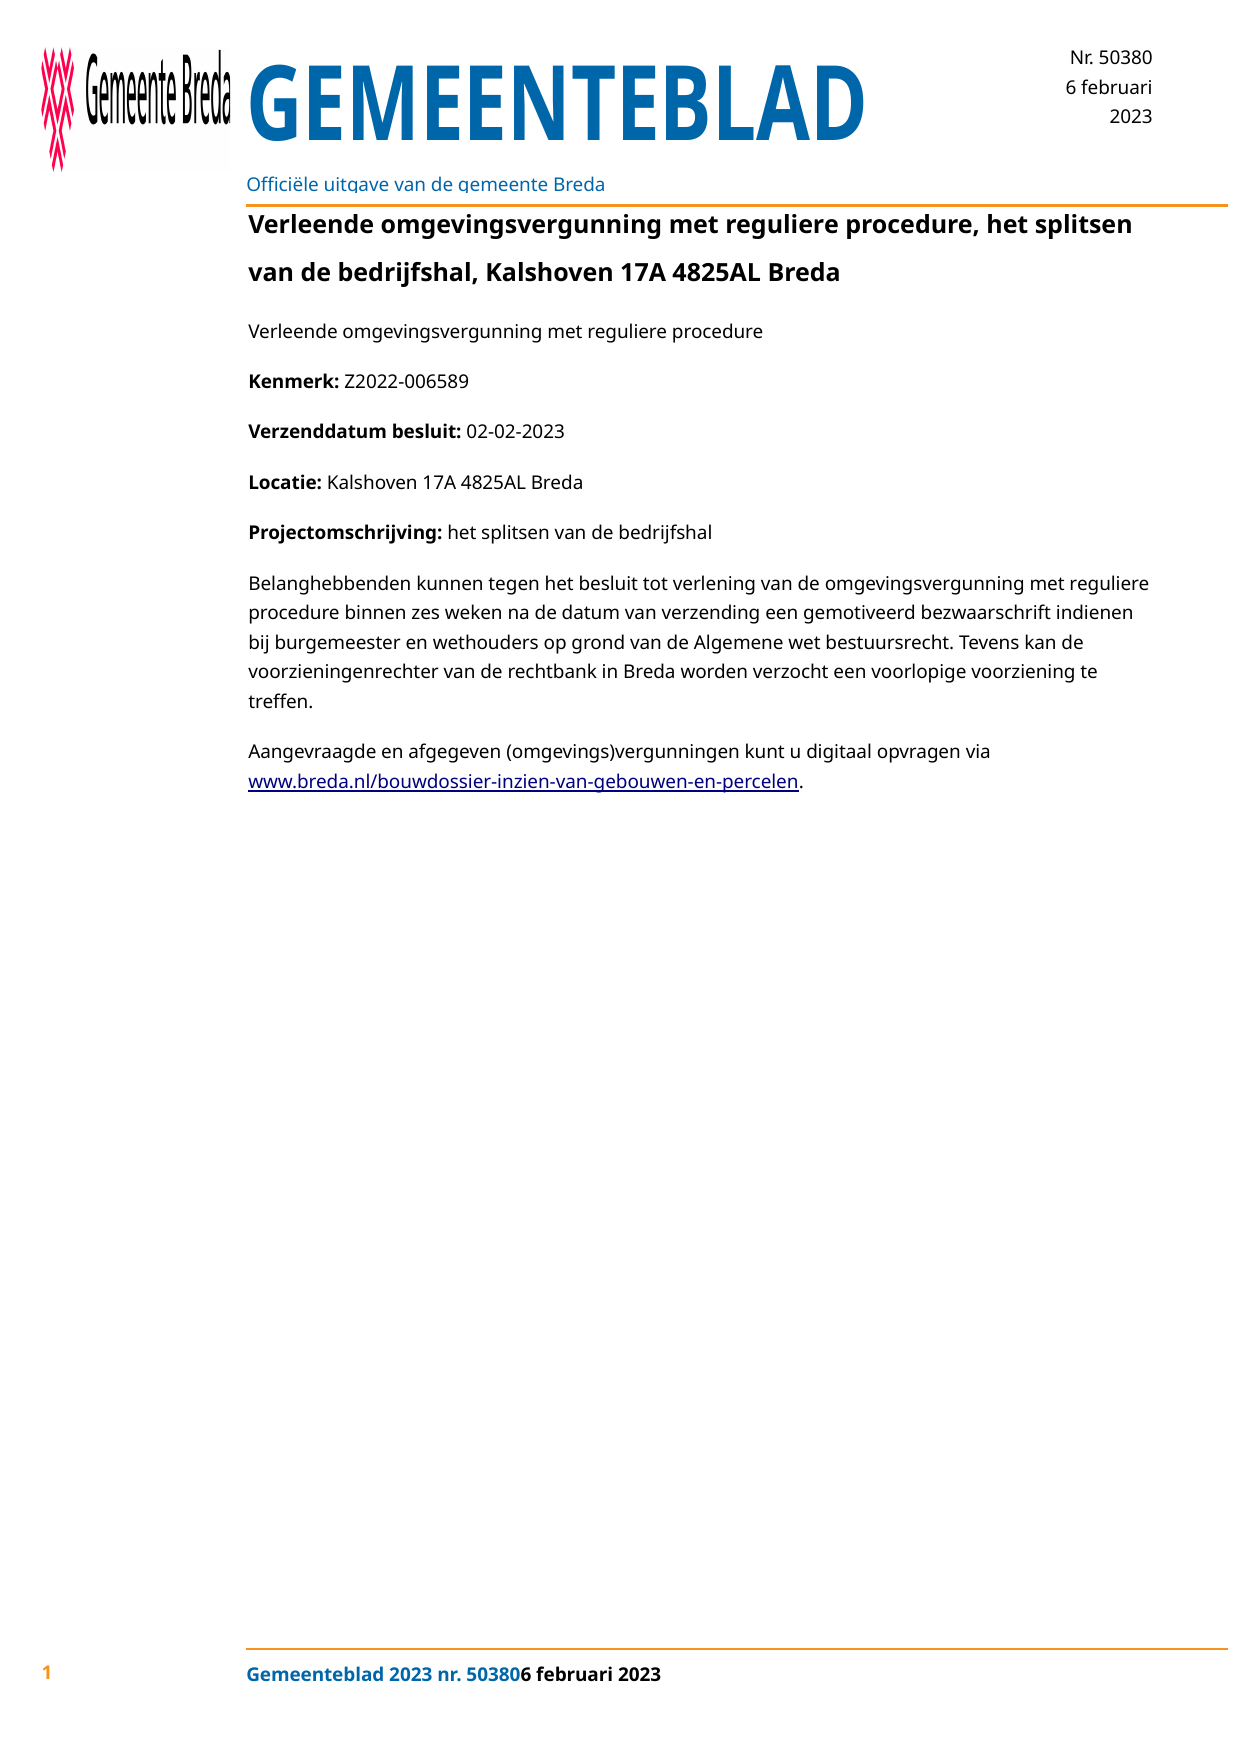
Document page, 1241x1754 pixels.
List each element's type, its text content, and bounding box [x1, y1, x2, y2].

text Aangevraagde en afgegeven (omgevings)vergunningen kunt u digitaal opvragen via www.breda.nl/bouwdossier-inzien-van-gebouwen-en-percelen. [248, 739, 1152, 794]
text Verzenddatum besluit: 02-02-2023 [248, 419, 1152, 444]
picture [41, 47, 231, 172]
text Locatie: Kalshoven 17A 4825AL Breda [248, 469, 1152, 495]
text Verleende omgevingsvergunning met reguliere procedure [248, 318, 1152, 344]
text Kenmerk: Z2022-006589 [248, 368, 1152, 394]
text Projectomschrijving: het splitsen van de bedrijfshal [248, 519, 1152, 545]
text Verleende omgevingsvergunning met reguliere procedure, het splitsen van de bedrijfshal, Kalshoven 17A 4825AL Breda [248, 207, 1152, 288]
text Belanghebbenden kunnen tegen het besluit tot verlening van de omgevingsvergunning met reguliere procedure binnen zes weken na de datum van verzending een gemotiveerd bezwaarschrift indienen bij burgemeester en wethouders op grond van de Algemene wet bestuursrecht. Tevens kan de voorzieningenrechter van de rechtbank in Breda worden verzocht een voorlopige voorziening te treffen. [248, 570, 1152, 714]
